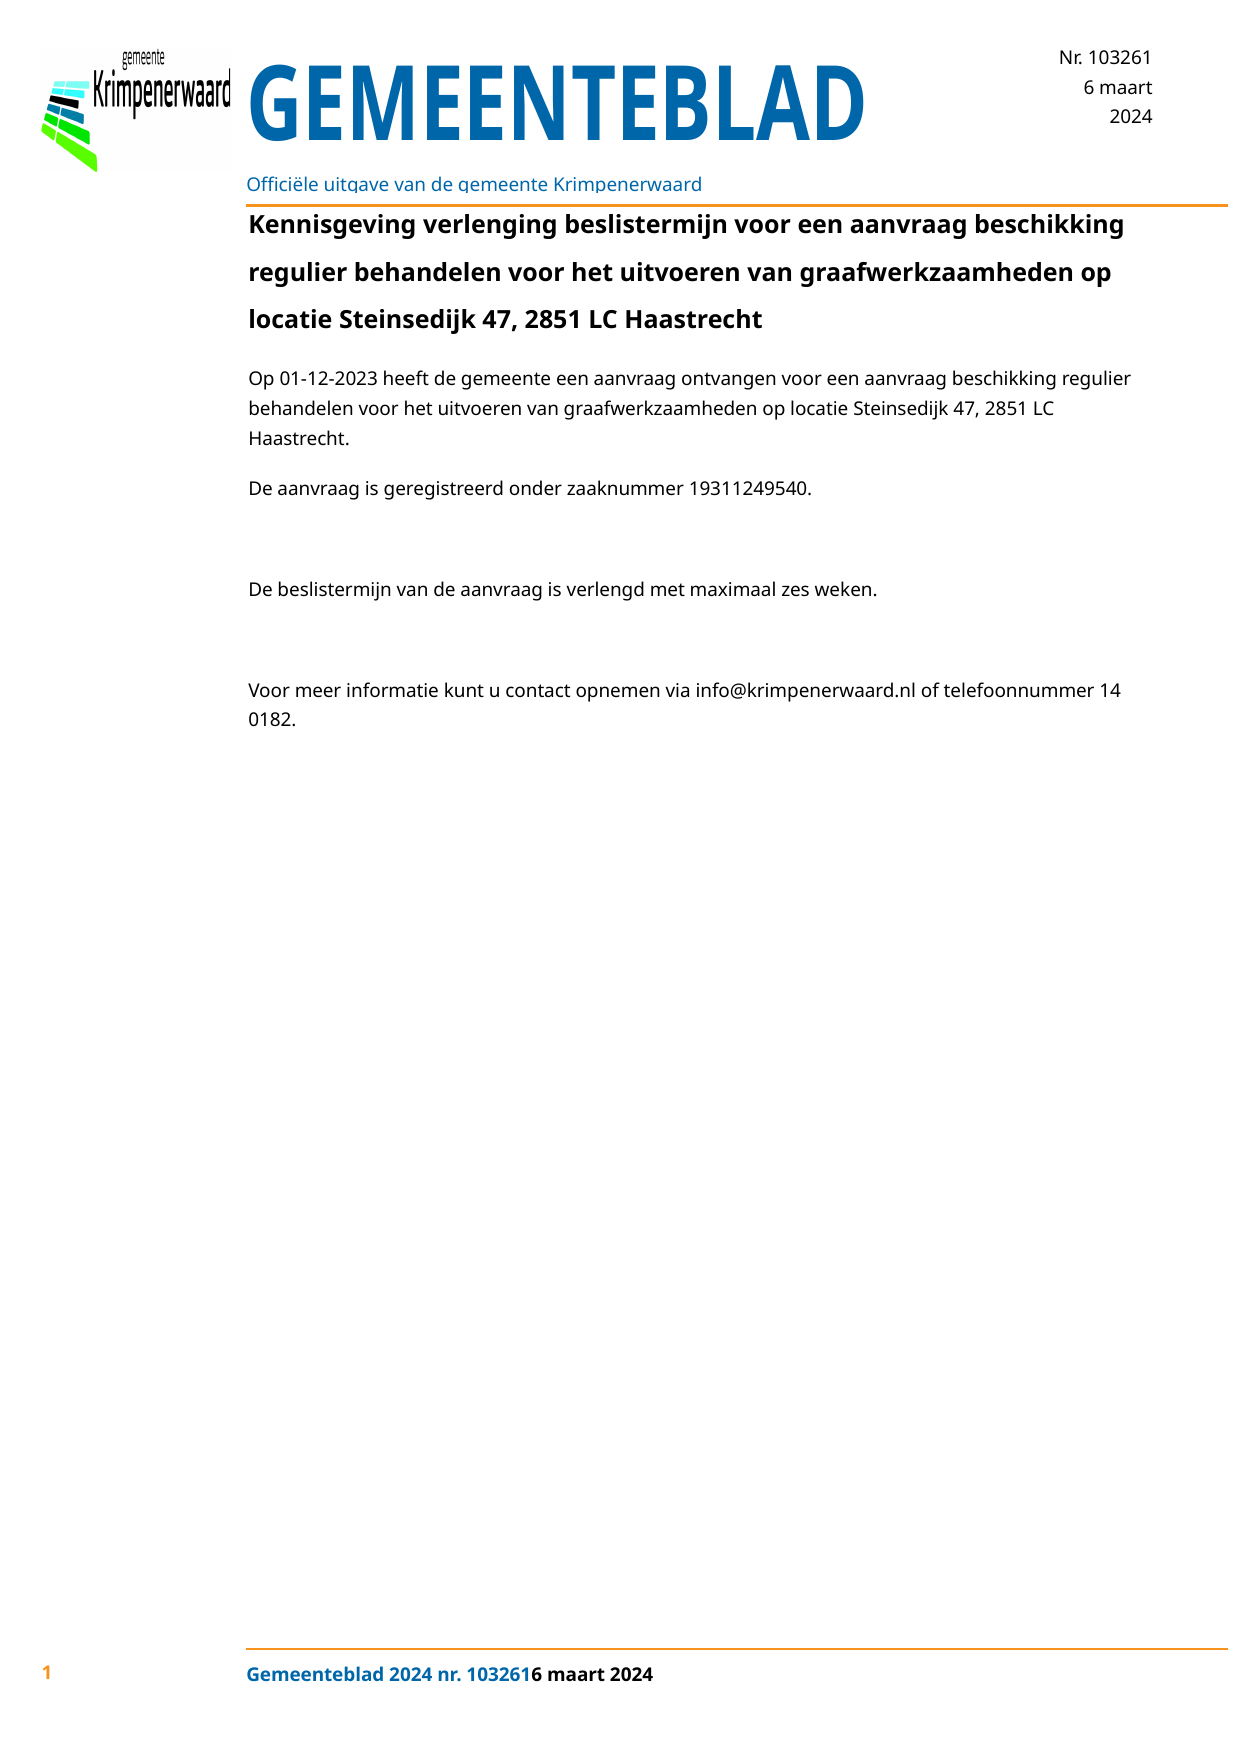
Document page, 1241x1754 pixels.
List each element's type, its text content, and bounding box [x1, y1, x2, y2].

picture [41, 47, 231, 172]
text De beslistermijn van de aanvraag is verlengd met maximaal zes weken. [248, 576, 1152, 602]
text Kennisgeving verlenging beslistermijn voor een aanvraag beschikking regulier behandelen voor het uitvoeren van graafwerkzaamheden op locatie Steinsedijk 47, 2851 LC Haastrecht [248, 207, 1152, 336]
text Voor meer informatie kunt u contact opnemen via info@krimpenerwaard.nl of telefoonnummer 14 0182. [248, 677, 1152, 732]
text De aanvraag is geregistreerd onder zaaknummer 19311249540. [248, 475, 1152, 501]
text Op 01-12-2023 heeft de gemeente een aanvraag ontvangen voor een aanvraag beschikking regulier behandelen voor het uitvoeren van graafwerkzaamheden op locatie Steinsedijk 47, 2851 LC Haastrecht. [248, 366, 1152, 450]
